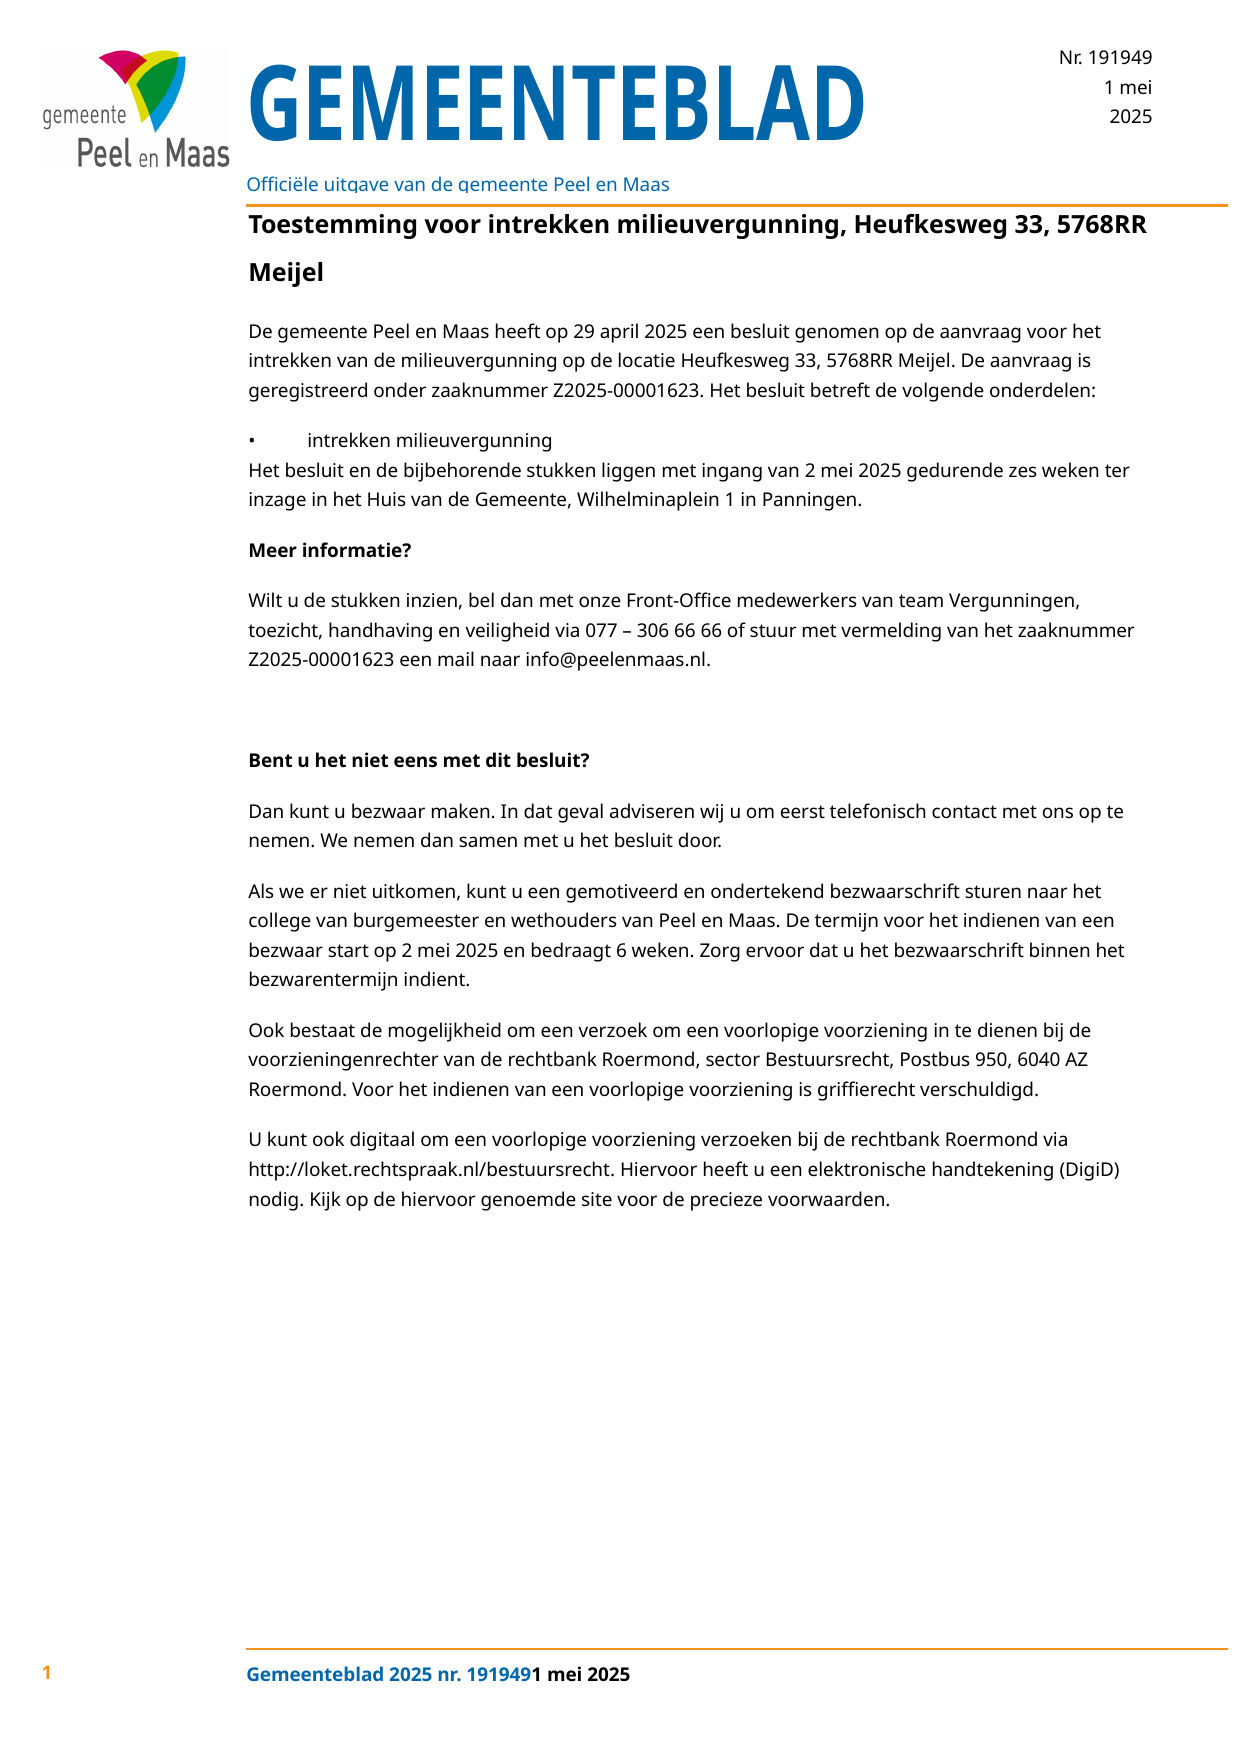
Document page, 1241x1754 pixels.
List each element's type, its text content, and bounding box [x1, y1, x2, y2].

text Het besluit en de bijbehorende stukken liggen met ingang van 2 mei 2025 gedurende zes weken ter inzage in het Huis van de Gemeente, Wilhelminaplein 1 in Panningen. [248, 457, 1152, 512]
picture [41, 47, 231, 172]
text Bent u het niet eens met dit besluit? [248, 747, 1152, 773]
text Meer informatie? [248, 537, 1152, 563]
text Wilt u de stukken inzien, bel dan met onze Front-Office medewerkers van team Vergunningen, toezicht, handhaving en veiligheid via 077 – 306 66 66 of stuur met vermelding van het zaaknummer Z2025-00001623 een mail naar info@peelenmaas.nl. [248, 587, 1152, 672]
text Ook bestaat de mogelijkheid om een verzoek om een voorlopige voorziening in te dienen bij de voorzieningenrechter van de rechtbank Roermond, sector Bestuursrecht, Postbus 950, 6040 AZ Roermond. Voor het indienen van een voorlopige voorziening is griffierecht verschuldigd. [248, 1017, 1152, 1102]
text De gemeente Peel en Maas heeft op 29 april 2025 een besluit genomen op de aanvraag voor het intrekken van de milieuvergunning op de locatie Heufkesweg 33, 5768RR Meijel. De aanvraag is geregistreerd onder zaaknummer Z2025-00001623. Het besluit betreft de volgende onderdelen: [248, 318, 1152, 403]
text Dan kunt u bezwaar maken. In dat geval adviseren wij u om eerst telefonisch contact met ons op te nemen. We nemen dan samen met u het besluit door. [248, 798, 1152, 853]
list intrekken milieuvergunning [248, 427, 1152, 453]
text Als we er niet uitkomen, kunt u een gemotiveerd en ondertekend bezwaarschrift sturen naar het college van burgemeester en wethouders van Peel en Maas. De termijn voor het indienen van een bezwaar start op 2 mei 2025 en bedraagt 6 weken. Zorg ervoor dat u het bezwaarschrift binnen het bezwarentermijn indient. [248, 878, 1152, 992]
text U kunt ook digitaal om een voorlopige voorziening verzoeken bij de rechtbank Roermond via http://loket.rechtspraak.nl/bestuursrecht. Hiervoor heeft u een elektronische handtekening (DigiD) nodig. Kijk op de hiervoor genoemde site voor de precieze voorwaarden. [248, 1127, 1152, 1212]
text Toestemming voor intrekken milieuvergunning, Heufkesweg 33, 5768RR Meijel [248, 207, 1152, 288]
